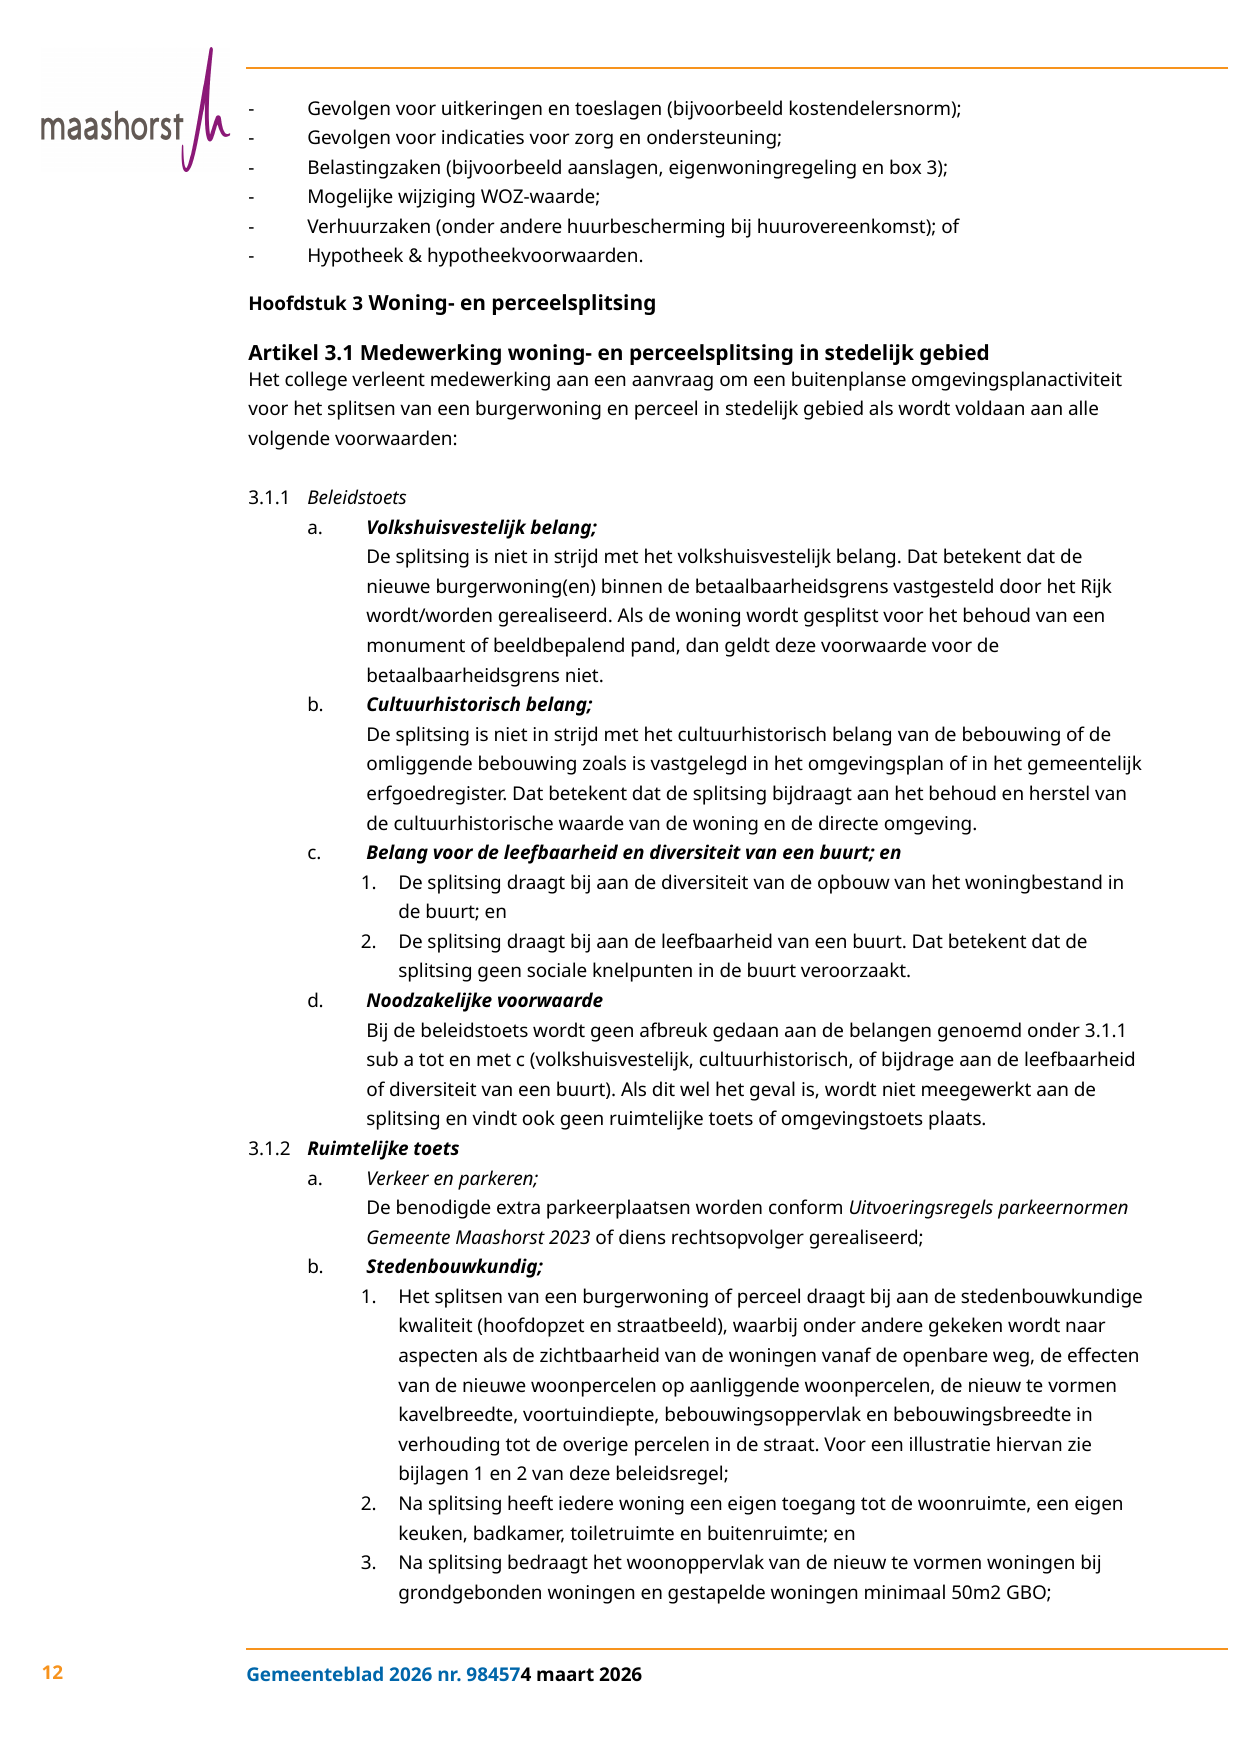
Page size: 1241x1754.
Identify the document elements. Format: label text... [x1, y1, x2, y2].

list De splitsing is niet in strijd met het volkshuisvestelijk belang. Dat betekent dat de nieuwe burgerwoning(en) binnen de betaalbaarheidsgrens vastgesteld door het Rijk wordt/worden gerealiseerd. Als de woning wordt gesplitst voor het behoud van een monument of beeldbepalend pand, dan geldt deze voorwaarde voor de betaalbaarheidsgrens niet. [307, 543, 1152, 688]
text Het college verleent medewerking aan een aanvraag om een buitenplanse omgevingsplanactiviteit voor het splitsen van een burgerwoning en perceel in stedelijk gebied als wordt voldaan aan alle volgende voorwaarden: [248, 366, 1152, 451]
list Volkshuisvestelijk belang; [307, 514, 1152, 540]
list De splitsing draagt bij aan de leefbaarheid van een buurt. Dat betekent dat de splitsing geen sociale knelpunten in de buurt veroorzaakt. [361, 928, 1152, 983]
list Verkeer en parkeren; [307, 1165, 1152, 1191]
list Noodzakelijke voorwaarde [307, 987, 1152, 1013]
list Gevolgen voor uitkeringen en toeslagen (bijvoorbeeld kostendelersnorm); [248, 95, 1152, 121]
list Stedenbouwkundig; [307, 1253, 1152, 1279]
list Belastingzaken (bijvoorbeeld aanslagen, eigenwoningregeling en box 3); [248, 154, 1152, 180]
list Belang voor de leefbaarheid en diversiteit van een buurt; en [307, 839, 1152, 865]
list Het splitsen van een burgerwoning of perceel draagt bij aan de stedenbouwkundige kwaliteit (hoofdopzet en straatbeeld), waarbij onder andere gekeken wordt naar aspecten als de zichtbaarheid van de woningen vanaf de openbare weg, de effecten van de nieuwe woonpercelen op aanliggende woonpercelen, de nieuw te vormen kavelbreedte, voortuindiepte, bebouwingsoppervlak en bebouwingsbreedte in verhouding tot de overige percelen in de straat. Voor een illustratie hiervan zie bijlagen 1 en 2 van deze beleidsregel; [361, 1283, 1152, 1486]
list Bij de beleidstoets wordt geen afbreuk gedaan aan de belangen genoemd onder 3.1.1 sub a tot en met c (volkshuisvestelijk, cultuurhistorisch, of bijdrage aan de leefbaarheid of diversiteit van een buurt). Als dit wel het geval is, wordt niet meegewerkt aan de splitsing en vindt ook geen ruimtelijke toets of omgevingstoets plaats. [307, 1017, 1152, 1131]
list Hypotheek & hypotheekvoorwaarden. [248, 243, 1152, 268]
list Cultuurhistorisch belang; [307, 691, 1152, 717]
list De benodigde extra parkeerplaatsen worden conform Uitvoeringsregels parkeernormen Gemeente Maashorst 2023 of diens rechtsopvolger gerealiseerd; [307, 1194, 1152, 1250]
list De splitsing draagt bij aan de diversiteit van de opbouw van het woningbestand in de buurt; en [361, 869, 1152, 924]
list Verhuurzaken (onder andere huurbescherming bij huurovereenkomst); of [248, 213, 1152, 239]
list Na splitsing heeft iedere woning een eigen toegang tot de woonruimte, een eigen keuken, badkamer, toiletruimte en buitenruimte; en [361, 1490, 1152, 1546]
list Gevolgen voor indicaties voor zorg en ondersteuning; [248, 124, 1152, 150]
text Hoofdstuk 3 Woning- en perceelsplitsing [248, 288, 1152, 317]
list Ruimtelijke toets [248, 1135, 1152, 1161]
list De splitsing is niet in strijd met het cultuurhistorisch belang van de bebouwing of de omliggende bebouwing zoals is vastgelegd in het omgevingsplan of in het gemeentelijk erfgoedregister. Dat betekent dat de splitsing bijdraagt aan het behoud en herstel van de cultuurhistorische waarde van de woning en de directe omgeving. [307, 721, 1152, 836]
picture [41, 47, 231, 172]
list Beleidstoets [248, 484, 1152, 510]
list Na splitsing bedraagt het woonoppervlak van de nieuw te vormen woningen bij grondgebonden woningen en gestapelde woningen minimaal 50m2 GBO; [361, 1549, 1152, 1605]
list Mogelijke wijziging WOZ-waarde; [248, 183, 1152, 209]
text Artikel 3.1 Medewerking woning- en perceelsplitsing in stedelijk gebied [248, 338, 1152, 366]
